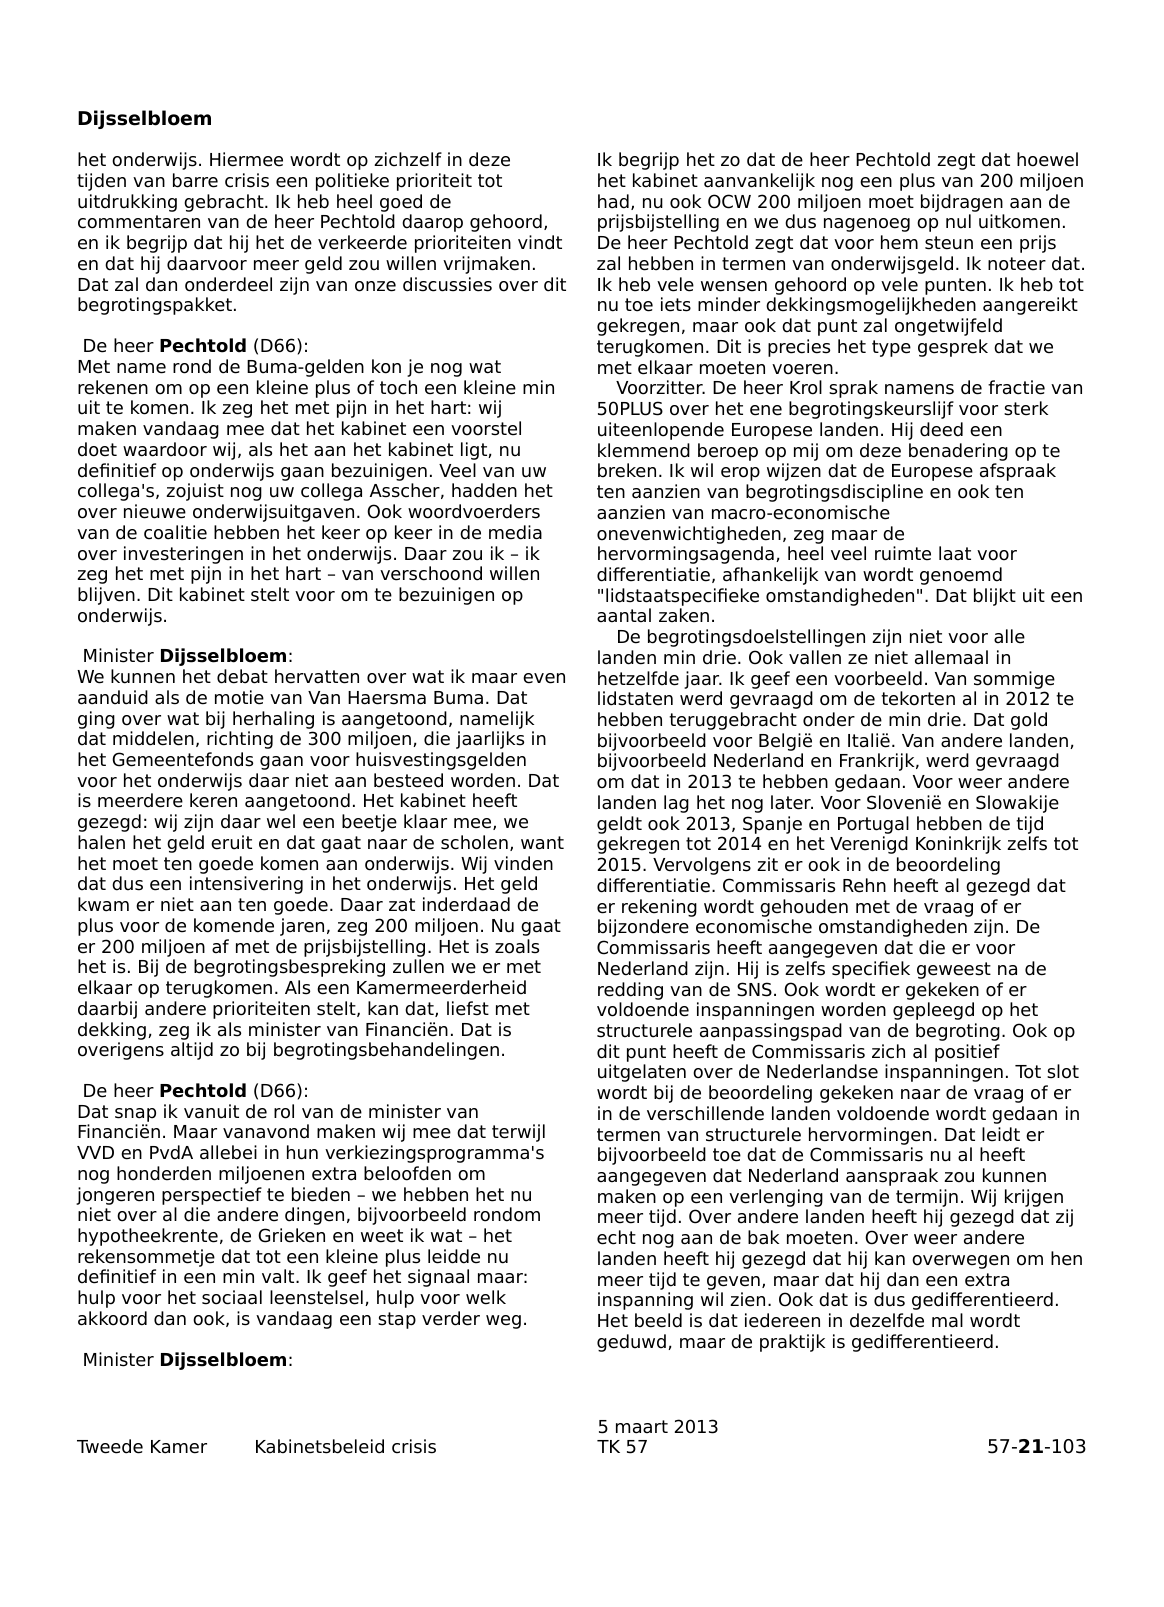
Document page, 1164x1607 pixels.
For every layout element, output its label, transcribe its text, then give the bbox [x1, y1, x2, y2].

text Voorzitter. De heer Krol sprak namens de fractie van 50PLUS over het ene begrotingskeurslijf voor sterk uiteenlopende Europese landen. Hij deed een klemmend beroep op mij om deze benadering op te breken. Ik wil erop wijzen dat de Europese afspraak ten aanzien van begrotingsdiscipline en ook ten aanzien van macro-economische onevenwichtigheden, zeg maar de hervormingsagenda, heel veel ruimte laat voor differentiatie, afhankelijk van wordt genoemd "lidstaatspecifieke omstandigheden". Dat blijkt uit een aantal zaken. [596, 378, 1087, 627]
text Ik begrijp het zo dat de heer Pechtold zegt dat hoewel het kabinet aanvankelijk nog een plus van 200 miljoen had, nu ook OCW 200 miljoen moet bijdragen aan de prijsbijstelling en we dus nagenoeg op nul uitkomen. De heer Pechtold zegt dat voor hem steun een prijs zal hebben in termen van onderwijsgeld. Ik noteer dat. Ik heb vele wensen gehoord op vele punten. Ik heb tot nu toe iets minder dekkingsmogelijkheden aangereikt gekregen, maar ook dat punt zal ongetwijfeld terugkomen. Dit is precies het type gesprek dat we met elkaar moeten voeren. [596, 150, 1087, 378]
text De heer Pechtold (D66): [77, 1081, 567, 1102]
text Met name rond de Buma-gelden kon je nog wat rekenen om op een kleine plus of toch een kleine min uit te komen. Ik zeg het met pijn in het hart: wij maken vandaag mee dat het kabinet een voorstel doet waardoor wij, als het aan het kabinet ligt, nu definitief op onderwijs gaan bezuinigen. Veel van uw collega's, zojuist nog uw collega Asscher, hadden het over nieuwe onderwijsuitgaven. Ook woordvoerders van de coalitie hebben het keer op keer in de media over investeringen in het onderwijs. Daar zou ik – ik zeg het met pijn in het hart – van verschoond willen blijven. Dit kabinet stelt voor om te bezuinigen op onderwijs. [77, 357, 567, 626]
text Minister Dijsselbloem: [77, 646, 567, 667]
text De begrotingsdoelstellingen zijn niet voor alle landen min drie. Ook vallen ze niet allemaal in hetzelfde jaar. Ik geef een voorbeeld. Van sommige lidstaten werd gevraagd om de tekorten al in 2012 te hebben teruggebracht onder de min drie. Dat gold bijvoorbeeld voor België en Italië. Van andere landen, bijvoorbeeld Nederland en Frankrijk, werd gevraagd om dat in 2013 te hebben gedaan. Voor weer andere landen lag het nog later. Voor Slovenië en Slowakije geldt ook 2013, Spanje en Portugal hebben de tijd gekregen tot 2014 en het Verenigd Koninkrijk zelfs tot 2015. Vervolgens zit er ook in de beoordeling differentiatie. Commissaris Rehn heeft al gezegd dat er rekening wordt gehouden met de vraag of er bijzondere economische omstandigheden zijn. De Commissaris heeft aangegeven dat die er voor Nederland zijn. Hij is zelfs specifiek geweest na de redding van de SNS. Ook wordt er gekeken of er voldoende inspanningen worden gepleegd op het structurele aanpassingspad van de begroting. Ook op dit punt heeft de Commissaris zich al positief uitgelaten over de Nederlandse inspanningen. Tot slot wordt bij de beoordeling gekeken naar de vraag of er in de verschillende landen voldoende wordt gedaan in termen van structurele hervormingen. Dat leidt er bijvoorbeeld toe dat de Commissaris nu al heeft aangegeven dat Nederland aanspraak zou kunnen maken op een verlenging van de termijn. Wij krijgen meer tijd. Over andere landen heeft hij gezegd dat zij echt nog aan de bak moeten. Over weer andere landen heeft hij gezegd dat hij kan overwegen om hen meer tijd te geven, maar dat hij dan een extra inspanning wil zien. Ook dat is dus gedifferentieerd. Het beeld is dat iedereen in dezelfde mal wordt geduwd, maar de praktijk is gedifferentieerd. [596, 627, 1087, 1352]
text De heer Pechtold (D66): [77, 336, 567, 357]
text Dat snap ik vanuit de rol van de minister van Financiën. Maar vanavond maken wij mee dat terwijl VVD en PvdA allebei in hun verkiezingsprogramma's nog honderden miljoenen extra beloofden om jongeren perspectief te bieden – we hebben het nu niet over al die andere dingen, bijvoorbeeld rondom hypotheekrente, de Grieken en weet ik wat – het rekensommetje dat tot een kleine plus leidde nu definitief in een min valt. Ik geef het signaal maar: hulp voor het sociaal leenstelsel, hulp voor welk akkoord dan ook, is vandaag een stap verder weg. [77, 1102, 567, 1329]
text het onderwijs. Hiermee wordt op zichzelf in deze tijden van barre crisis een politieke prioriteit tot uitdrukking gebracht. Ik heb heel goed de commentaren van de heer Pechtold daarop gehoord, en ik begrijp dat hij het de verkeerde prioriteiten vindt en dat hij daarvoor meer geld zou willen vrijmaken. Dat zal dan onderdeel zijn van onze discussies over dit begrotingspakket. [77, 150, 567, 316]
text We kunnen het debat hervatten over wat ik maar even aanduid als de motie van Van Haersma Buma. Dat ging over wat bij herhaling is aangetoond, namelijk dat middelen, richting de 300 miljoen, die jaarlijks in het Gemeentefonds gaan voor huisvestingsgelden voor het onderwijs daar niet aan besteed worden. Dat is meerdere keren aangetoond. Het kabinet heeft gezegd: wij zijn daar wel een beetje klaar mee, we halen het geld eruit en dat gaat naar de scholen, want het moet ten goede komen aan onderwijs. Wij vinden dat dus een intensivering in het onderwijs. Het geld kwam er niet aan ten goede. Daar zat inderdaad de plus voor de komende jaren, zeg 200 miljoen. Nu gaat er 200 miljoen af met de prijsbijstelling. Het is zoals het is. Bij de begrotingsbespreking zullen we er met elkaar op terugkomen. Als een Kamermeerderheid daarbij andere prioriteiten stelt, kan dat, liefst met dekking, zeg ik als minister van Financiën. Dat is overigens altijd zo bij begrotingsbehandelingen. [77, 667, 567, 1061]
text Minister Dijsselbloem: [77, 1349, 567, 1370]
